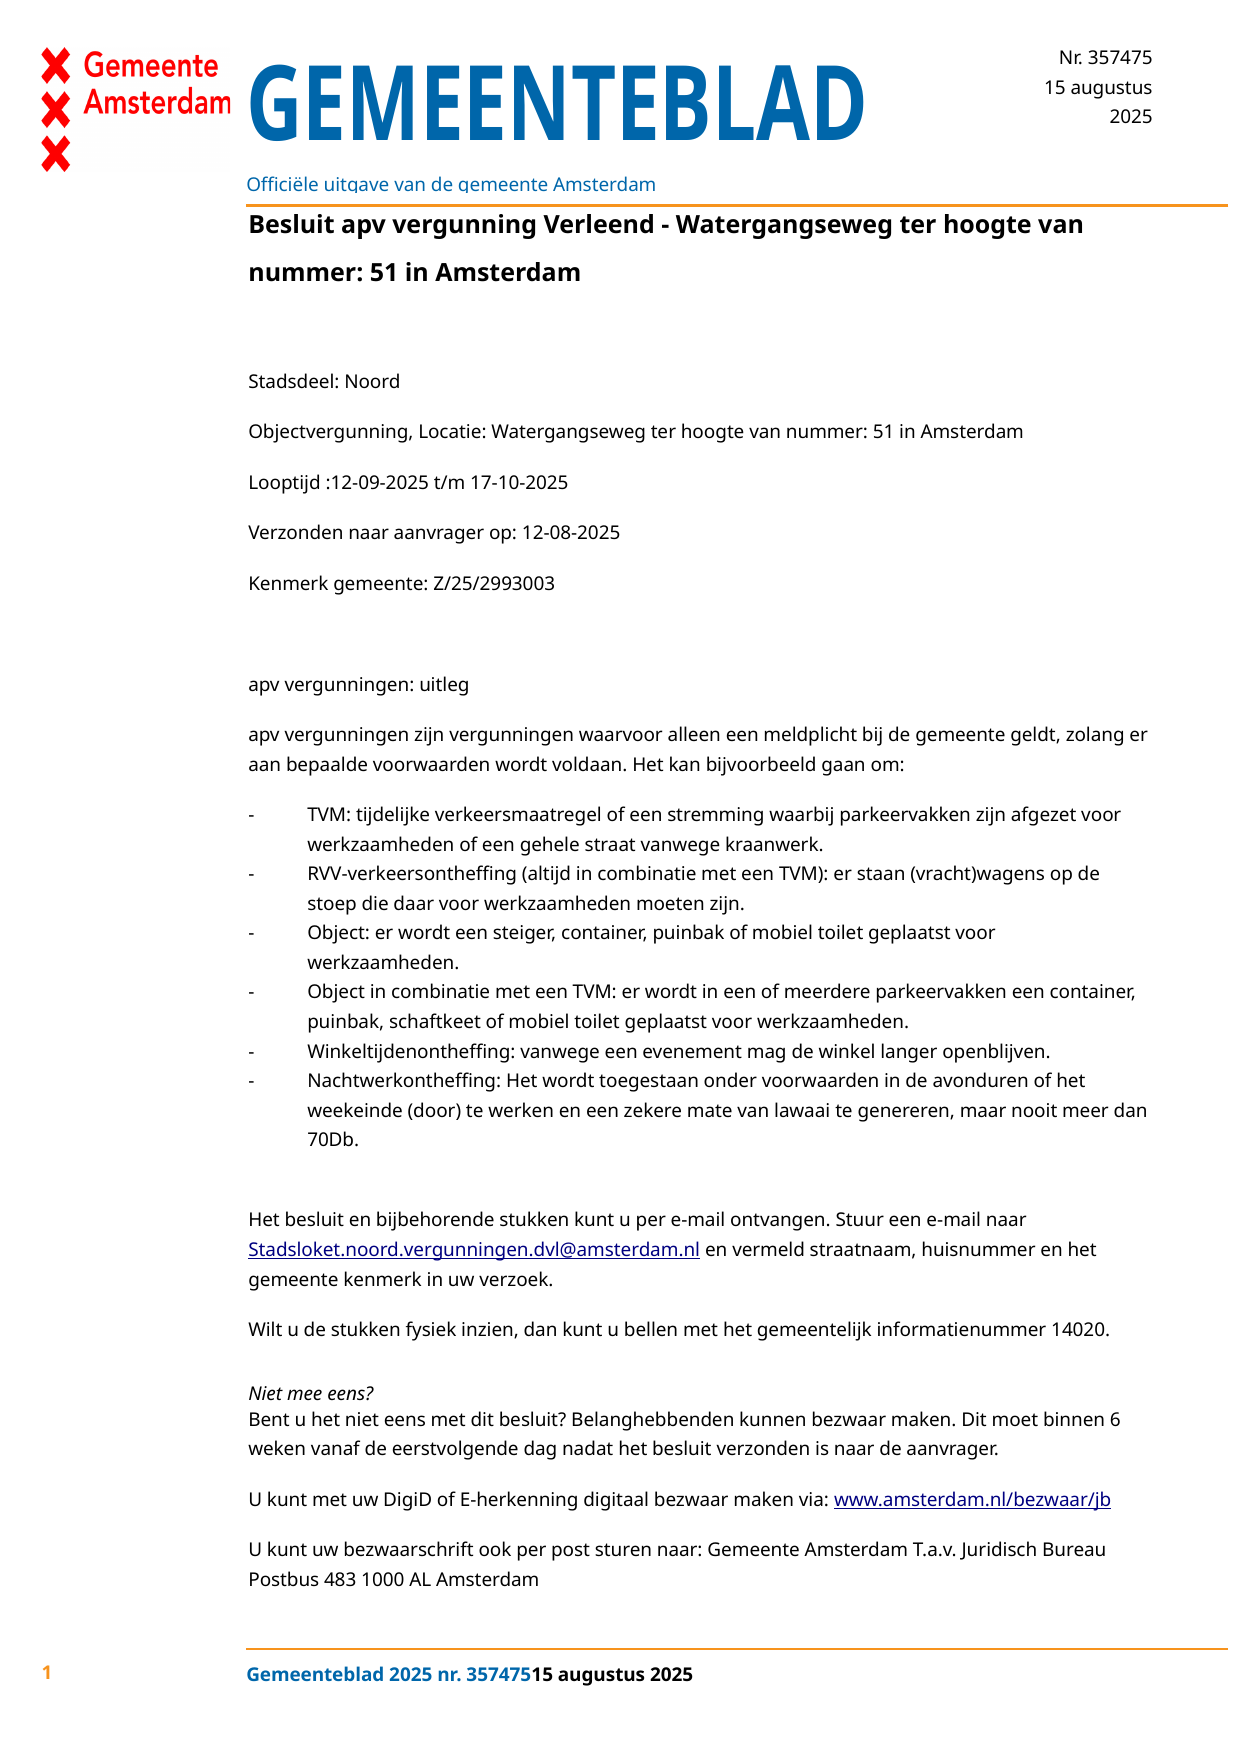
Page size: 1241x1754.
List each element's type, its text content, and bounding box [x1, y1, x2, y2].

list RVV-verkeersontheffing (altijd in combinatie met een TVM): er staan (vracht)wagens op de stoep die daar voor werkzaamheden moeten zijn. [248, 860, 1152, 916]
text Looptijd :12-09-2025 t/m 17-10-2025 [248, 469, 1152, 495]
list Nachtwerkontheffing: Het wordt toegestaan onder voorwaarden in de avonduren of het weekeinde (door) te werken en een zekere mate van lawaai te genereren, maar nooit meer dan 70Db. [248, 1067, 1152, 1152]
list Object in combinatie met een TVM: er wordt in een of meerdere parkeervakken een container, puinbak, schaftkeet of mobiel toilet geplaatst voor werkzaamheden. [248, 979, 1152, 1034]
text Stadsdeel: Noord [248, 368, 1152, 394]
text Bent u het niet eens met dit besluit? Belanghebbenden kunnen bezwaar maken. Dit moet binnen 6 weken vanaf de eerstvolgende dag nadat het besluit verzonden is naar de aanvrager. [248, 1406, 1152, 1461]
list Winkeltijdenontheffing: vanwege een evenement mag de winkel langer openblijven. [248, 1038, 1152, 1064]
list TVM: tijdelijke verkeersmaatregel of een stremming waarbij parkeervakken zijn afgezet voor werkzaamheden of een gehele straat vanwege kraanwerk. [248, 801, 1152, 857]
text Het besluit en bijbehorende stukken kunt u per e-mail ontvangen. Stuur een e-mail naar Stadsloket.noord.vergunningen.dvl@amsterdam.nl en vermeld straatnaam, huisnummer en het gemeente kenmerk in uw verzoek. [248, 1207, 1152, 1292]
text Kenmerk gemeente: Z/25/2993003 [248, 570, 1152, 596]
list Object: er wordt een steiger, container, puinbak of mobiel toilet geplaatst voor werkzaamheden. [248, 919, 1152, 975]
text Wilt u de stukken fysiek inzien, dan kunt u bellen met het gemeentelijk informatienummer 14020. [248, 1316, 1152, 1342]
text Verzonden naar aanvrager op: 12-08-2025 [248, 519, 1152, 545]
text apv vergunningen: uitleg [248, 671, 1152, 697]
picture [41, 47, 231, 172]
text U kunt met uw DigiD of E-herkenning digitaal bezwaar maken via: www.amsterdam.nl/bezwaar/jb [248, 1486, 1152, 1512]
text U kunt uw bezwaarschrift ook per post sturen naar: Gemeente Amsterdam T.a.v. Juridisch Bureau Postbus 483 1000 AL Amsterdam [248, 1536, 1152, 1592]
text Besluit apv vergunning Verleend - Watergangseweg ter hoogte van nummer: 51 in Amsterdam [248, 207, 1152, 288]
text apv vergunningen zijn vergunningen waarvoor alleen een meldplicht bij de gemeente geldt, zolang er aan bepaalde voorwaarden wordt voldaan. Het kan bijvoorbeeld gaan om: [248, 721, 1152, 777]
text Objectvergunning, Locatie: Watergangseweg ter hoogte van nummer: 51 in Amsterdam [248, 419, 1152, 444]
text Niet mee eens? [248, 1380, 1152, 1406]
